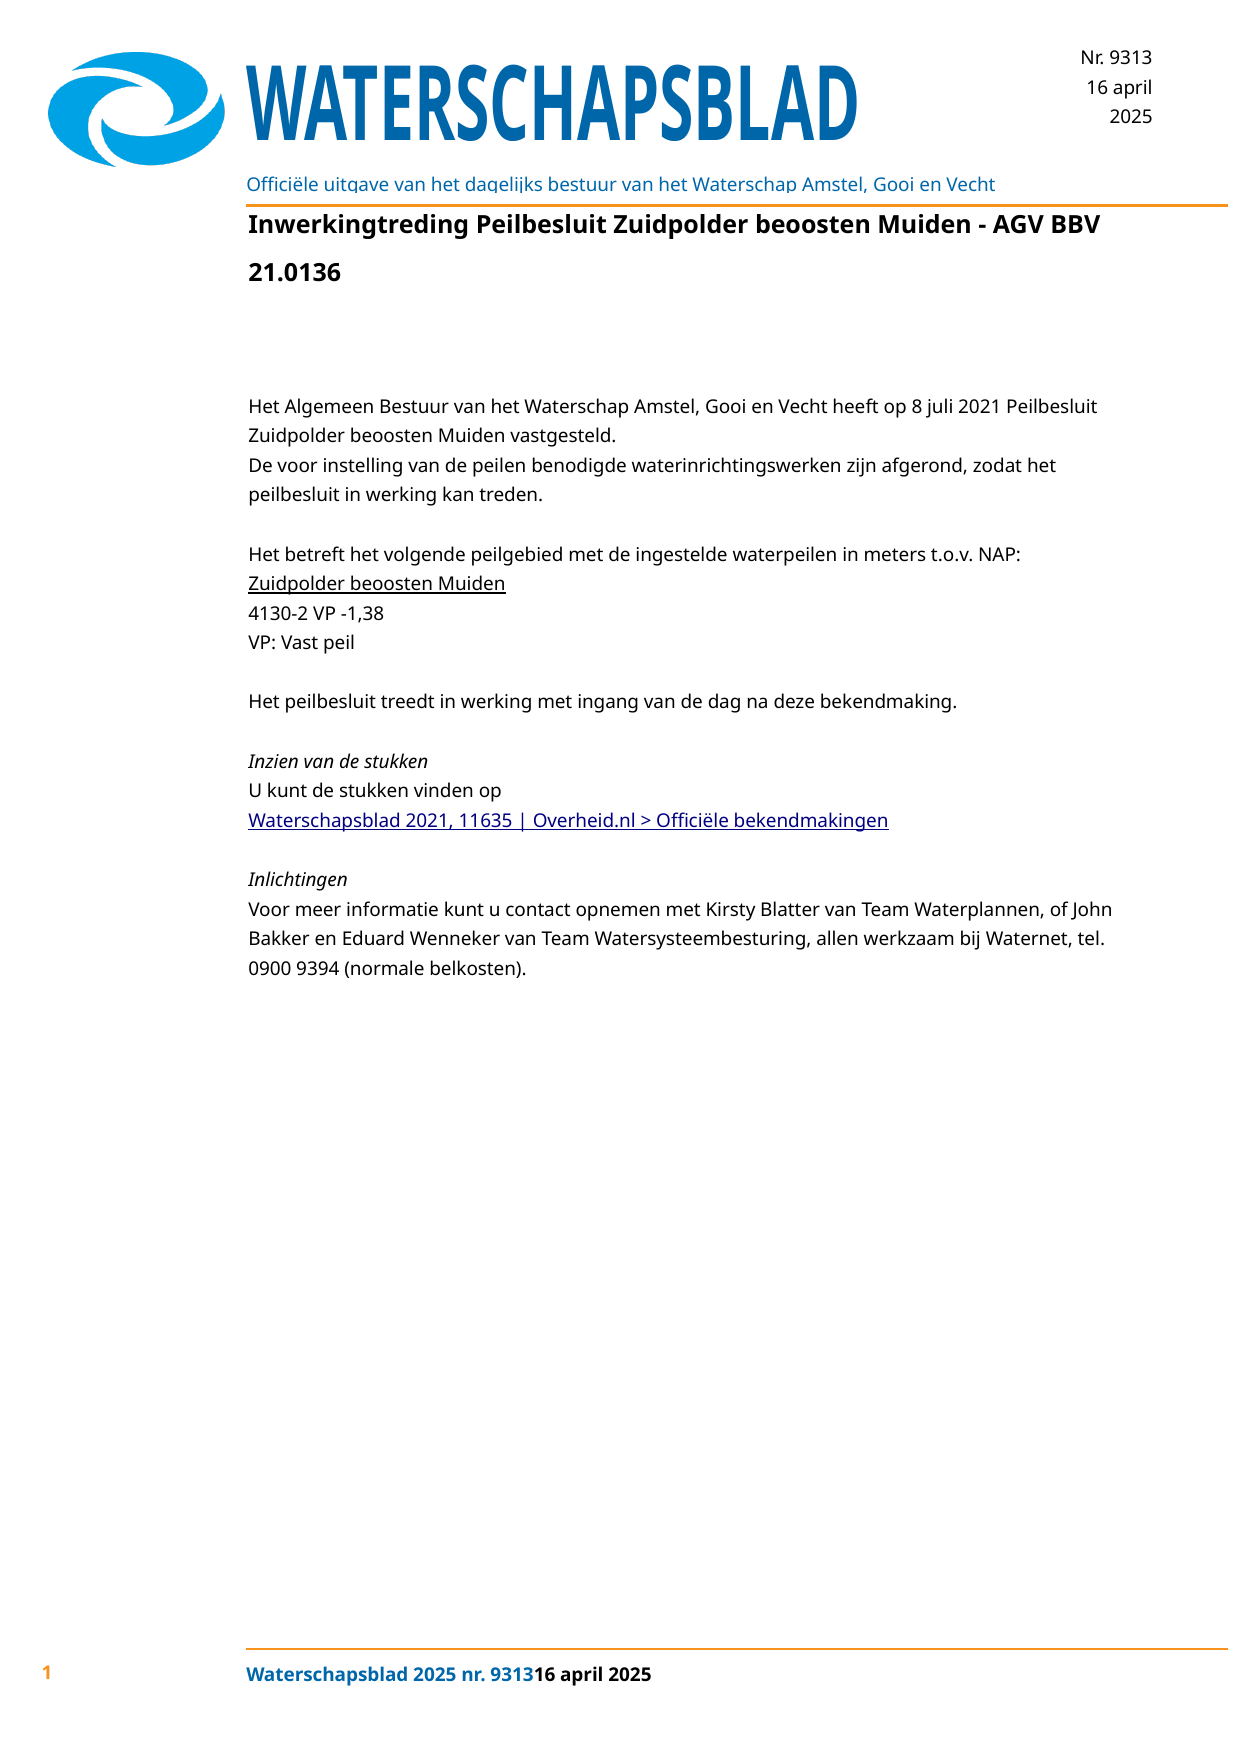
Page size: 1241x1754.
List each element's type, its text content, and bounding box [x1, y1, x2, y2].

text Zuidpolder beoosten Muiden [248, 570, 1152, 596]
text Waterschapsblad 2021, 11635 | Overheid.nl > Officiële bekendmakingen [248, 807, 1152, 833]
text Inlichtingen [248, 866, 1152, 892]
text Het Algemeen Bestuur van het Waterschap Amstel, Gooi en Vecht heeft op 8 juli 2021 Peilbesluit Zuidpolder beoosten Muiden vastgesteld. [248, 393, 1152, 448]
text Voor meer informatie kunt u contact opnemen met Kirsty Blatter van Team Waterplannen, of John Bakker en Eduard Wenneker van Team Watersysteembesturing, allen werkzaam bij Waternet, tel. 0900 9394 (normale belkosten). [248, 896, 1152, 981]
picture [41, 47, 231, 172]
text Het peilbesluit treedt in werking met ingang van de dag na deze bekendmaking. [248, 689, 1152, 714]
text Inzien van de stukken [248, 748, 1152, 774]
text Het betreft het volgende peilgebied met de ingestelde waterpeilen in meters t.o.v. NAP: [248, 541, 1152, 567]
text De voor instelling van de peilen benodigde waterinrichtingswerken zijn afgerond, zodat het peilbesluit in werking kan treden. [248, 452, 1152, 507]
text VP: Vast peil [248, 629, 1152, 655]
text 4130-2 VP -1,38 [248, 600, 1152, 626]
text Inwerkingtreding Peilbesluit Zuidpolder beoosten Muiden - AGV BBV 21.0136 [248, 207, 1152, 288]
text U kunt de stukken vinden op [248, 777, 1152, 803]
